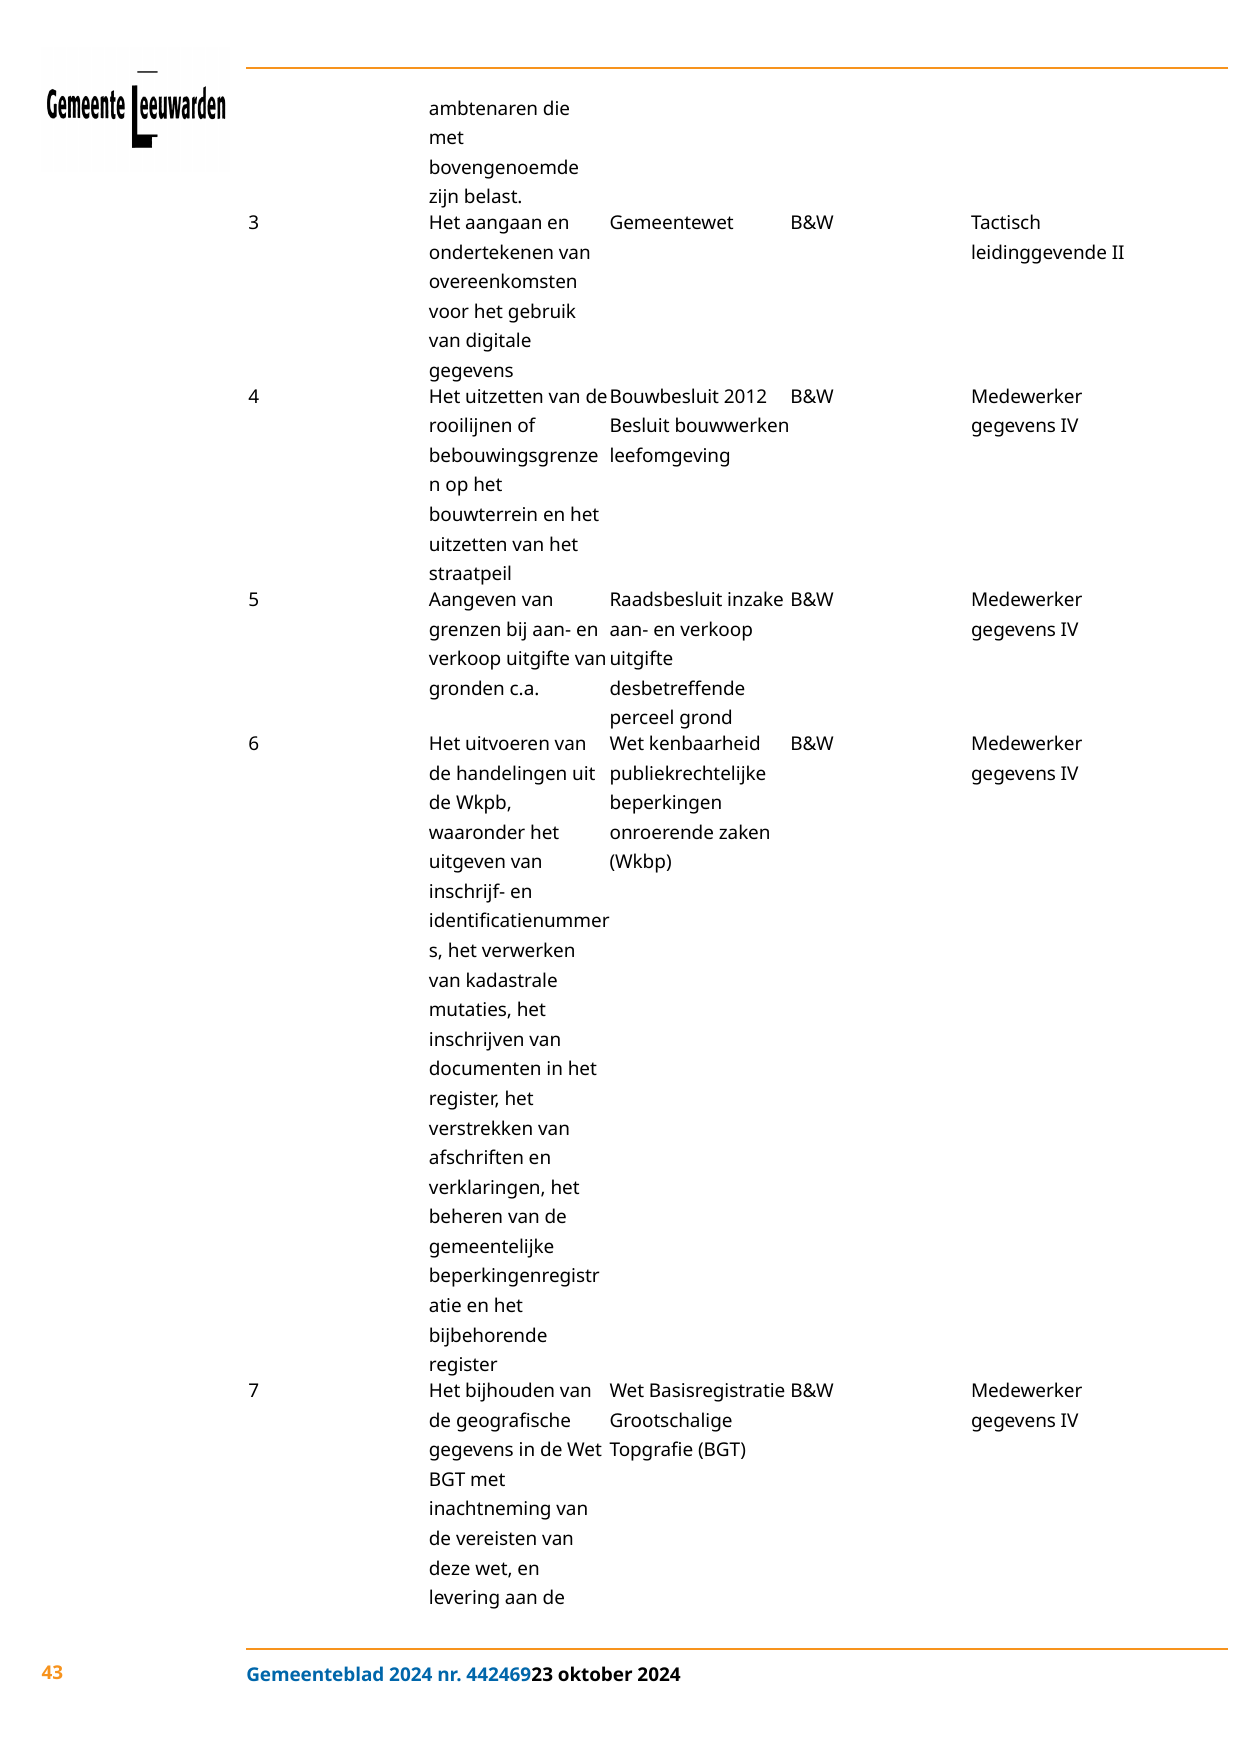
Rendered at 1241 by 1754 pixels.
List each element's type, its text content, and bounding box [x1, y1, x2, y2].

table_cell 5 [248, 586, 429, 730]
table_cell B&W [790, 586, 971, 730]
table_cell Gemeentewet [609, 209, 790, 383]
table_cell 6 [248, 730, 429, 1377]
table_cell Medewerker gegevens IV [971, 383, 1152, 586]
table_cell Aangeven van grenzen bij aan- en verkoop uitgifte van gronden c.a. [429, 586, 609, 730]
table_cell Medewerker gegevens IV [971, 1377, 1152, 1610]
table_cell Medewerker gegevens IV [971, 586, 1152, 730]
table_cell Het aangaan en ondertekenen van overeenkomsten voor het gebruik van digitale gegevens [429, 209, 609, 383]
table_cell Tactisch leidinggevende II [971, 209, 1152, 383]
table_cell Wet Basisregistratie Grootschalige Topgrafie (BGT) [609, 1377, 790, 1610]
table_cell [790, 95, 971, 209]
table_cell Het uitvoeren van de handelingen uit de Wkpb, waaronder het uitgeven van inschrijf- en identificatienummers, het verwerken van kadastrale mutaties, het inschrijven van documenten in het register, het verstrekken van afschriften en verklaringen, het beheren van de gemeentelijke beperkingenregistratie en het bijbehorende register [429, 730, 609, 1377]
table_cell B&W [790, 209, 971, 383]
table_cell 7 [248, 1377, 429, 1610]
table_cell [971, 95, 1152, 209]
table_cell 3 [248, 209, 429, 383]
picture [41, 47, 231, 172]
table_cell B&W [790, 383, 971, 586]
table_cell Medewerker gegevens IV [971, 730, 1152, 1377]
table_cell Bouwbesluit 2012 Besluit bouwwerken leefomgeving [609, 383, 790, 586]
table_cell Het uitzetten van de rooilijnen of bebouwingsgrenzen op het bouwterrein en het uitzetten van het straatpeil [429, 383, 609, 586]
table_cell Wet kenbaarheid publiekrechtelijke beperkingen onroerende zaken (Wkbp) [609, 730, 790, 1377]
table_cell B&W [790, 1377, 971, 1610]
table_cell B&W [790, 730, 971, 1377]
table_cell Raadsbesluit inzake aan- en verkoop uitgifte desbetreffende perceel grond [609, 586, 790, 730]
table_cell [248, 95, 429, 209]
table_cell 4 [248, 383, 429, 586]
table_cell ambtenaren die met bovengenoemde zijn belast. [429, 95, 609, 209]
table_cell [609, 95, 790, 209]
table_cell Het bijhouden van de geografische gegevens in de Wet BGT met inachtneming van de vereisten van deze wet, en levering aan de [429, 1377, 609, 1610]
